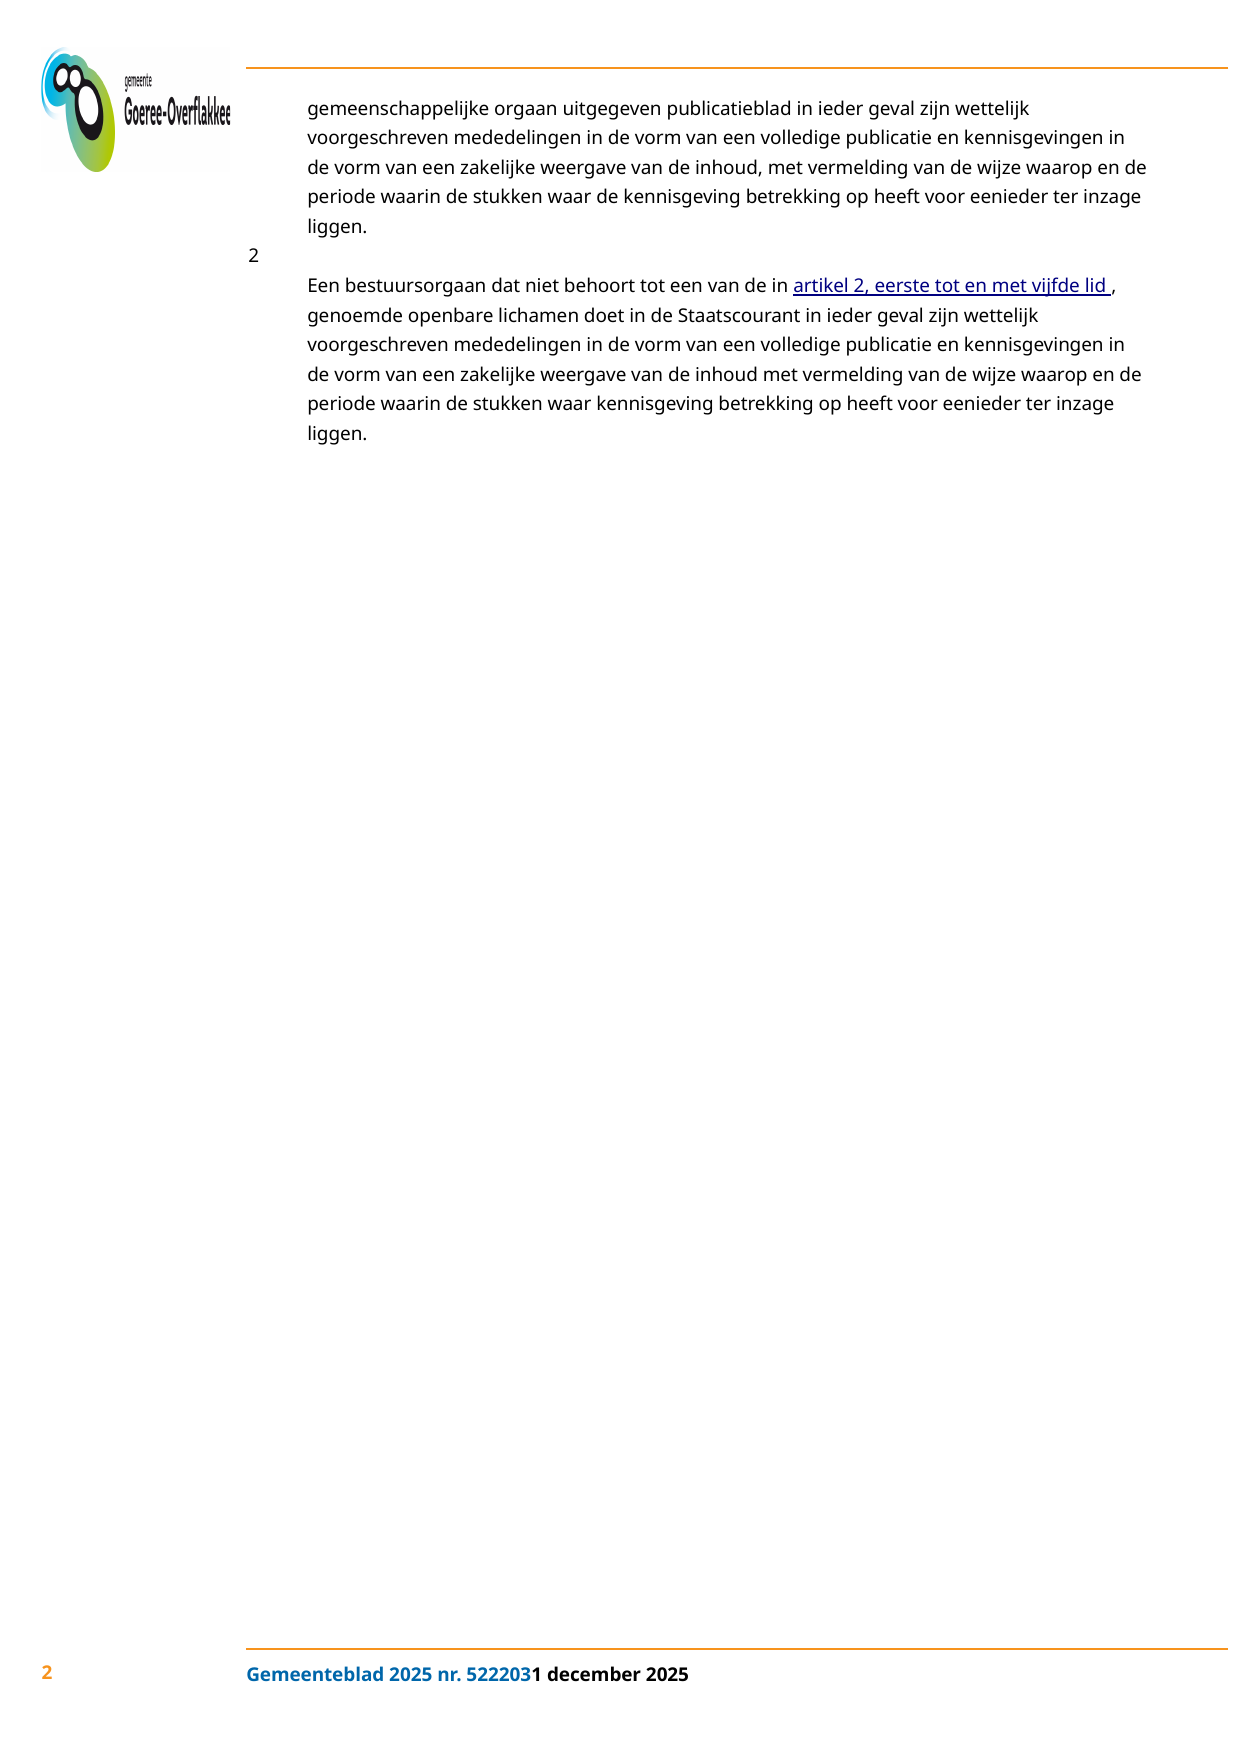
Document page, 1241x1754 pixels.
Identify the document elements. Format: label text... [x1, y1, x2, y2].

picture [41, 47, 231, 172]
list Een bestuursorgaan dat niet behoort tot een van de in artikel 2, eerste tot en met vijfde lid , genoemde openbare lichamen doet in de Staatscourant in ieder geval zijn wettelijk voorgeschreven mededelingen in de vorm van een volledige publicatie en kennisgevingen in de vorm van een zakelijke weergave van de inhoud met vermelding van de wijze waarop en de periode waarin de stukken waar kennisgeving betrekking op heeft voor eenieder ter inzage liggen. [248, 272, 1152, 446]
list gemeenschappelijke orgaan uitgegeven publicatieblad in ieder geval zijn wettelijk voorgeschreven mededelingen in de vorm van een volledige publicatie en kennisgevingen in de vorm van een zakelijke weergave van de inhoud, met vermelding van de wijze waarop en de periode waarin de stukken waar de kennisgeving betrekking op heeft voor eenieder ter inzage liggen. [248, 95, 1152, 239]
